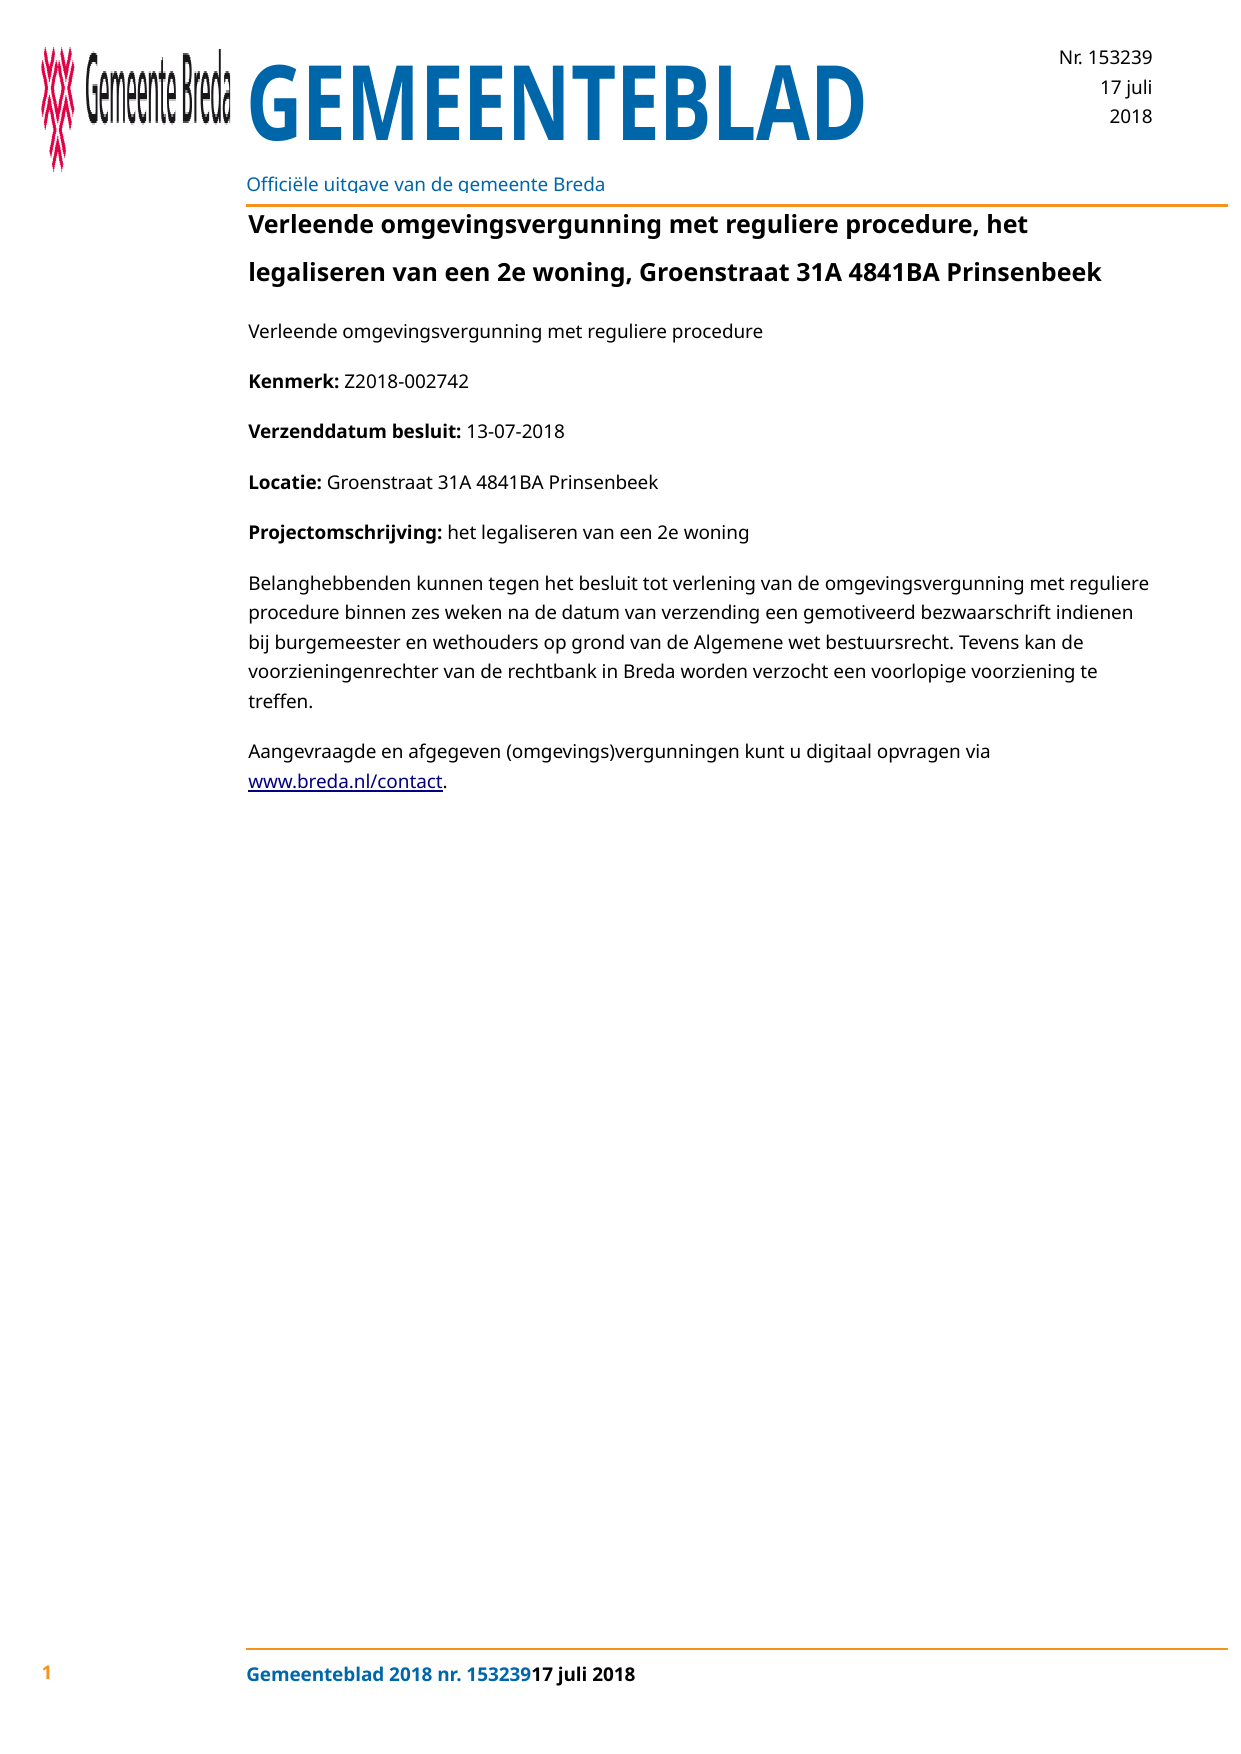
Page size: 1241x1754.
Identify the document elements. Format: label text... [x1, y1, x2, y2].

text Verzenddatum besluit: 13-07-2018 [248, 419, 1152, 444]
text Verleende omgevingsvergunning met reguliere procedure, het legaliseren van een 2e woning, Groenstraat 31A 4841BA Prinsenbeek [248, 207, 1152, 288]
text Aangevraagde en afgegeven (omgevings)vergunningen kunt u digitaal opvragen via www.breda.nl/contact. [248, 739, 1152, 794]
text Kenmerk: Z2018-002742 [248, 368, 1152, 394]
picture [41, 47, 231, 172]
text Verleende omgevingsvergunning met reguliere procedure [248, 318, 1152, 344]
text Locatie: Groenstraat 31A 4841BA Prinsenbeek [248, 469, 1152, 495]
text Projectomschrijving: het legaliseren van een 2e woning [248, 519, 1152, 545]
text Belanghebbenden kunnen tegen het besluit tot verlening van de omgevingsvergunning met reguliere procedure binnen zes weken na de datum van verzending een gemotiveerd bezwaarschrift indienen bij burgemeester en wethouders op grond van de Algemene wet bestuursrecht. Tevens kan de voorzieningenrechter van de rechtbank in Breda worden verzocht een voorlopige voorziening te treffen. [248, 570, 1152, 714]
